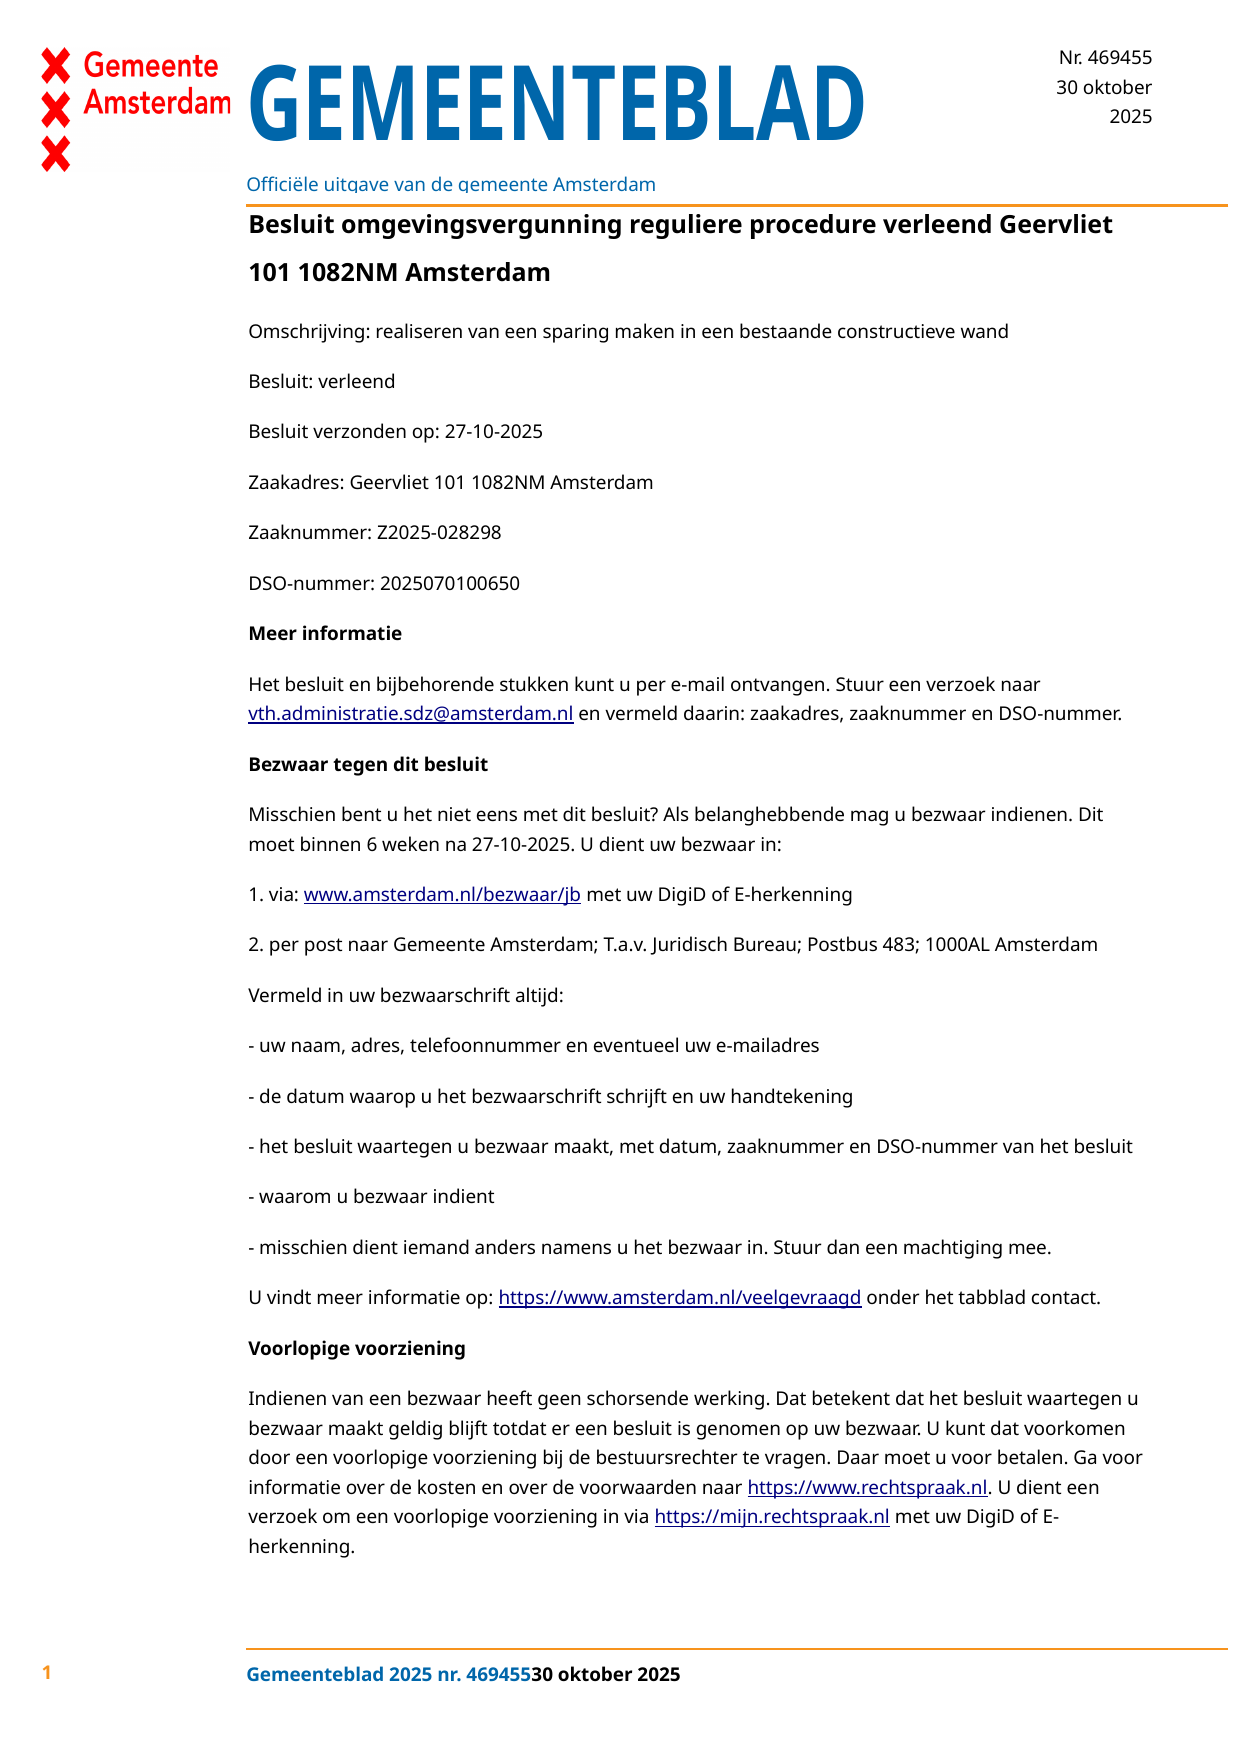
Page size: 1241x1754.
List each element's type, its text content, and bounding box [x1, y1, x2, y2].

text Zaakadres: Geervliet 101 1082NM Amsterdam [248, 469, 1152, 495]
text Zaaknummer: Z2025-028298 [248, 519, 1152, 545]
text Indienen van een bezwaar heeft geen schorsende werking. Dat betekent dat het besluit waartegen u bezwaar maakt geldig blijft totdat er een besluit is genomen op uw bezwaar. U kunt dat voorkomen door een voorlopige voorziening bij de bestuursrechter te vragen. Daar moet u voor betalen. Ga voor informatie over de kosten en over de voorwaarden naar https://www.rechtspraak.nl. U dient een verzoek om een voorlopige voorziening in via https://mijn.rechtspraak.nl met uw DigiD of E-herkenning. [248, 1385, 1152, 1559]
text - misschien dient iemand anders namens u het bezwaar in. Stuur dan een machtiging mee. [248, 1234, 1152, 1260]
text 2. per post naar Gemeente Amsterdam; T.a.v. Juridisch Bureau; Postbus 483; 1000AL Amsterdam [248, 932, 1152, 957]
text DSO-nummer: 2025070100650 [248, 570, 1152, 596]
text Het besluit en bijbehorende stukken kunt u per e-mail ontvangen. Stuur een verzoek naar vth.administratie.sdz@amsterdam.nl en vermeld daarin: zaakadres, zaaknummer en DSO-nummer. [248, 671, 1152, 726]
text Vermeld in uw bezwaarschrift altijd: [248, 982, 1152, 1008]
text Misschien bent u het niet eens met dit besluit? Als belanghebbende mag u bezwaar indienen. Dit moet binnen 6 weken na 27-10-2025. U dient uw bezwaar in: [248, 801, 1152, 857]
text - uw naam, adres, telefoonnummer en eventueel uw e-mailadres [248, 1032, 1152, 1058]
text U vindt meer informatie op: https://www.amsterdam.nl/veelgevraagd onder het tabblad contact. [248, 1284, 1152, 1310]
text Voorlopige voorziening [248, 1335, 1152, 1361]
text Besluit verzonden op: 27-10-2025 [248, 419, 1152, 444]
text - waarom u bezwaar indient [248, 1184, 1152, 1209]
text Bezwaar tegen dit besluit [248, 751, 1152, 777]
text - de datum waarop u het bezwaarschrift schrijft en uw handtekening [248, 1083, 1152, 1109]
text Omschrijving: realiseren van een sparing maken in een bestaande constructieve wand [248, 318, 1152, 344]
text Meer informatie [248, 620, 1152, 646]
text Besluit omgevingsvergunning reguliere procedure verleend Geervliet 101 1082NM Amsterdam [248, 207, 1152, 288]
text Besluit: verleend [248, 368, 1152, 394]
text 1. via: www.amsterdam.nl/bezwaar/jb met uw DigiD of E-herkenning [248, 881, 1152, 907]
text - het besluit waartegen u bezwaar maakt, met datum, zaaknummer en DSO-nummer van het besluit [248, 1133, 1152, 1159]
picture [41, 47, 231, 172]
